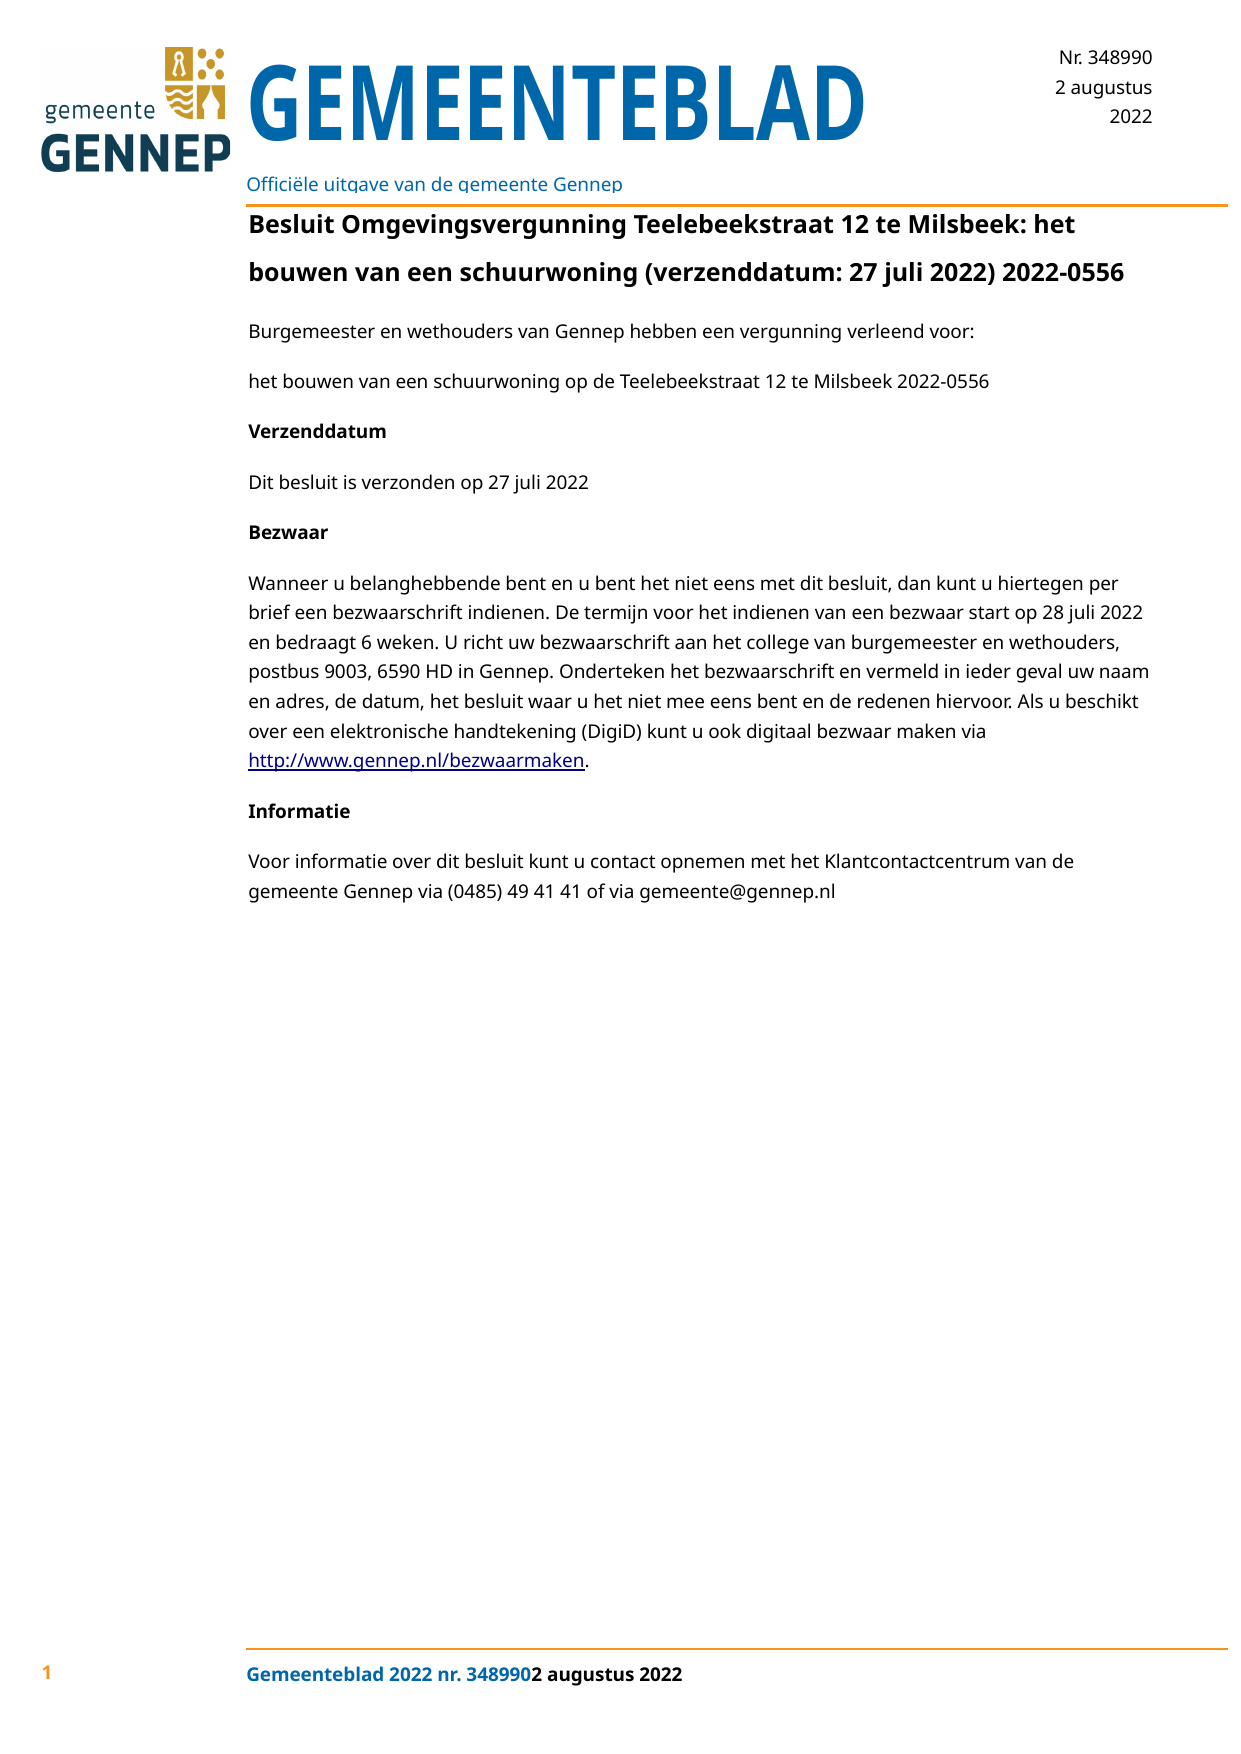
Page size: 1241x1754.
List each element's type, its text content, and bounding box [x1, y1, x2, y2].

text Dit besluit is verzonden op 27 juli 2022 [248, 469, 1152, 495]
text het bouwen van een schuurwoning op de Teelebeekstraat 12 te Milsbeek 2022-0556 [248, 368, 1152, 394]
text Voor informatie over dit besluit kunt u contact opnemen met het Klantcontactcentrum van de gemeente Gennep via (0485) 49 41 41 of via gemeente@gennep.nl [248, 848, 1152, 904]
picture [41, 47, 231, 172]
text Wanneer u belanghebbende bent en u bent het niet eens met dit besluit, dan kunt u hiertegen per brief een bezwaarschrift indienen. De termijn voor het indienen van een bezwaar start op 28 juli 2022 en bedraagt 6 weken. U richt uw bezwaarschrift aan het college van burgemeester en wethouders, postbus 9003, 6590 HD in Gennep. Onderteken het bezwaarschrift en vermeld in ieder geval uw naam en adres, de datum, het besluit waar u het niet mee eens bent en de redenen hiervoor. Als u beschikt over een elektronische handtekening (DigiD) kunt u ook digitaal bezwaar maken via http://www.gennep.nl/bezwaarmaken. [248, 570, 1152, 773]
text Informatie [248, 798, 1152, 824]
text Verzenddatum [248, 419, 1152, 444]
text Bezwaar [248, 519, 1152, 545]
text Besluit Omgevingsvergunning Teelebeekstraat 12 te Milsbeek: het bouwen van een schuurwoning (verzenddatum: 27 juli 2022) 2022-0556 [248, 207, 1152, 288]
text Burgemeester en wethouders van Gennep hebben een vergunning verleend voor: [248, 318, 1152, 344]
